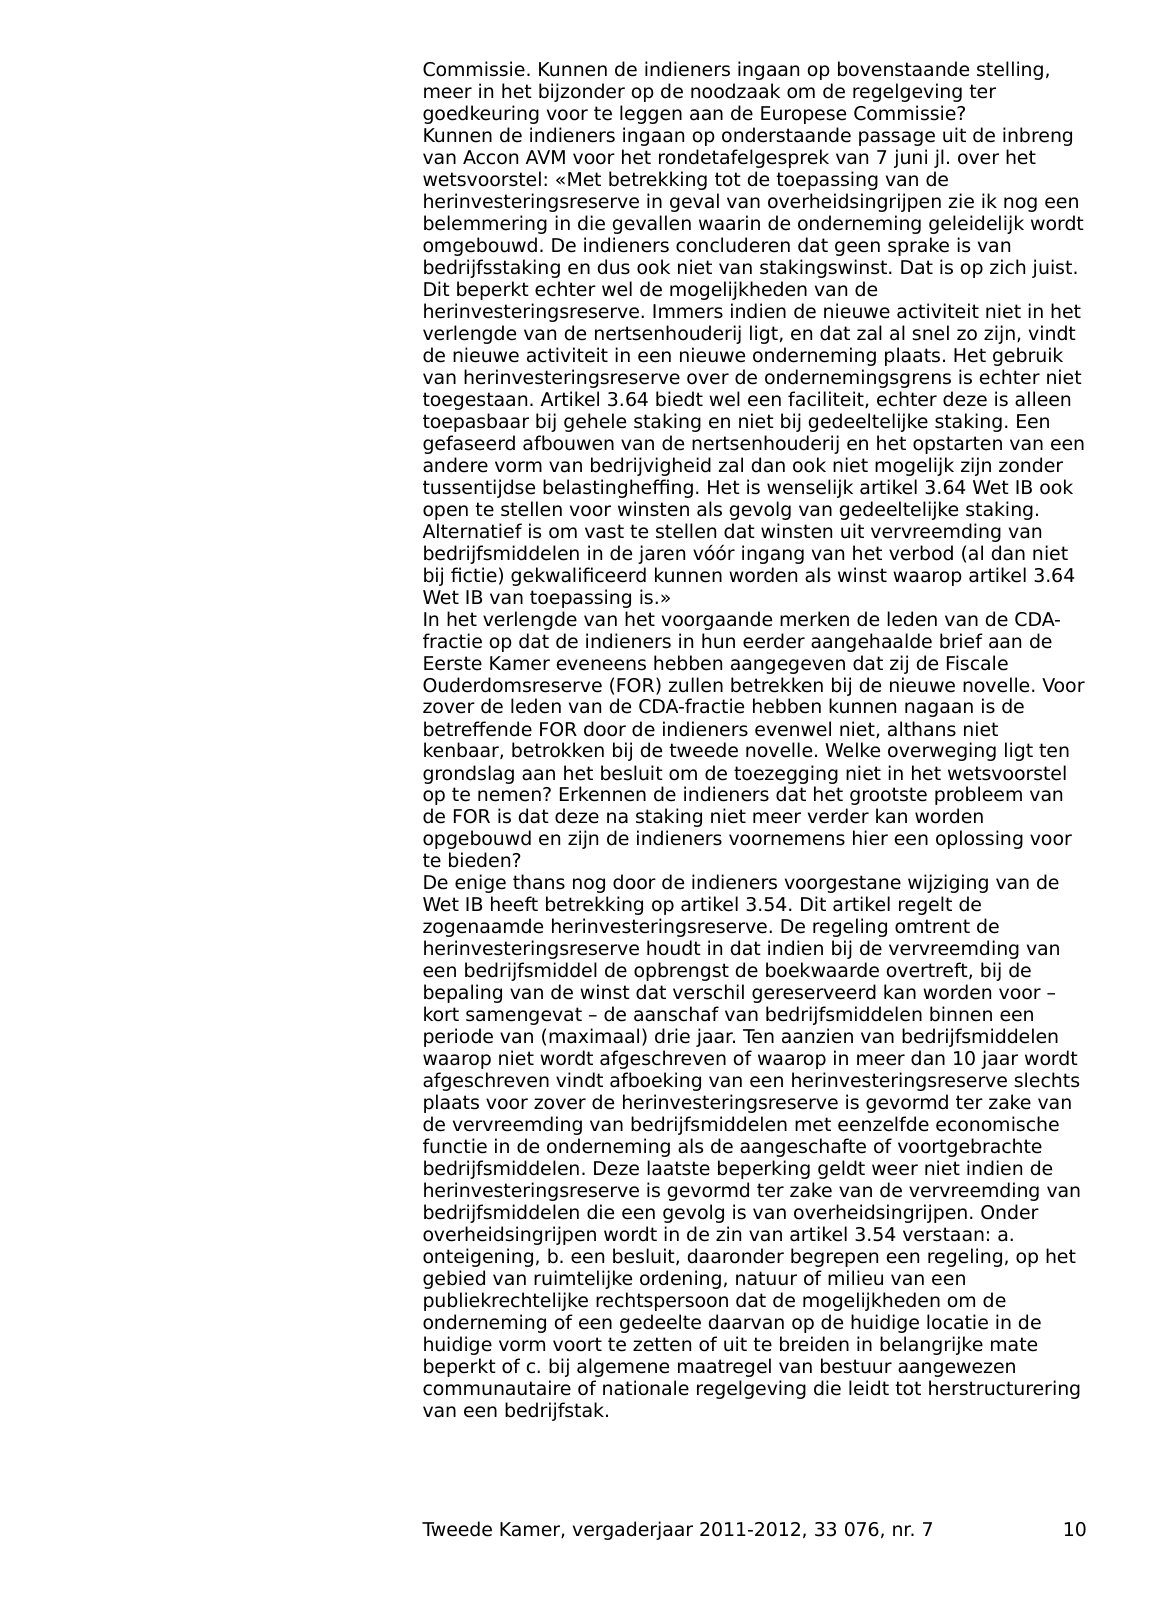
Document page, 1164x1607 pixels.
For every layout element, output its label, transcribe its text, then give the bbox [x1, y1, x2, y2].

text Kunnen de indieners ingaan op onderstaande passage uit de inbreng van Accon AVM voor het rondetafelgesprek van 7 juni jl. over het wetsvoorstel: «Met betrekking tot de toepassing van de herinvesteringsreserve in geval van overheidsingrijpen zie ik nog een belemmering in die gevallen waarin de onderneming geleidelijk wordt omgebouwd. De indieners concluderen dat geen sprake is van bedrijfsstaking en dus ook niet van stakingswinst. Dat is op zich juist. Dit beperkt echter wel de mogelijkheden van de herinvesteringsreserve. Immers indien de nieuwe activiteit niet in het verlengde van de nertsenhouderij ligt, en dat zal al snel zo zijn, vindt de nieuwe activiteit in een nieuwe onderneming plaats. Het gebruik van herinvesteringsreserve over de ondernemingsgrens is echter niet toegestaan. Artikel 3.64 biedt wel een faciliteit, echter deze is alleen toepasbaar bij gehele staking en niet bij gedeeltelijke staking. Een gefaseerd afbouwen van de nertsenhouderij en het opstarten van een andere vorm van bedrijvigheid zal dan ook niet mogelijk zijn zonder tussentijdse belastingheffing. Het is wenselijk artikel 3.64 Wet IB ook open te stellen voor winsten als gevolg van gedeeltelijke staking. Alternatief is om vast te stellen dat winsten uit vervreemding van bedrijfsmiddelen in de jaren vóór ingang van het verbod (al dan niet bij fictie) gekwalificeerd kunnen worden als winst waarop artikel 3.64 Wet IB van toepassing is.» [422, 125, 1087, 608]
text De enige thans nog door de indieners voorgestane wijziging van de Wet IB heeft betrekking op artikel 3.54. Dit artikel regelt de zogenaamde herinvesteringsreserve. De regeling omtrent de herinvesteringsreserve houdt in dat indien bij de vervreemding van een bedrijfsmiddel de opbrengst de boekwaarde overtreft, bij de bepaling van de winst dat verschil gereserveerd kan worden voor – kort samengevat – de aanschaf van bedrijfsmiddelen binnen een periode van (maximaal) drie jaar. Ten aanzien van bedrijfsmiddelen waarop niet wordt afgeschreven of waarop in meer dan 10 jaar wordt afgeschreven vindt afboeking van een herinvesteringsreserve slechts plaats voor zover de herinvesteringsreserve is gevormd ter zake van de vervreemding van bedrijfsmiddelen met eenzelfde economische functie in de onderneming als de aangeschafte of voortgebrachte bedrijfsmiddelen. Deze laatste beperking geldt weer niet indien de herinvesteringsreserve is gevormd ter zake van de vervreemding van bedrijfsmiddelen die een gevolg is van overheidsingrijpen. Onder overheidsingrijpen wordt in de zin van artikel 3.54 verstaan: a. onteigening, b. een besluit, daaronder begrepen een regeling, op het gebied van ruimtelijke ordening, natuur of milieu van een publiekrechtelijke rechtspersoon dat de mogelijkheden om de onderneming of een gedeelte daarvan op de huidige locatie in de huidige vorm voort te zetten of uit te breiden in belangrijke mate beperkt of c. bij algemene maatregel van bestuur aangewezen communautaire of nationale regelgeving die leidt tot herstructurering van een bedrijfstak. [422, 872, 1087, 1422]
text In het verlengde van het voorgaande merken de leden van de CDA-fractie op dat de indieners in hun eerder aangehaalde brief aan de Eerste Kamer eveneens hebben aangegeven dat zij de Fiscale Ouderdomsreserve (FOR) zullen betrekken bij de nieuwe novelle. Voor zover de leden van de CDA-fractie hebben kunnen nagaan is de betreffende FOR door de indieners evenwel niet, althans niet kenbaar, betrokken bij de tweede novelle. Welke overweging ligt ten grondslag aan het besluit om de toezegging niet in het wetsvoorstel op te nemen? Erkennen de indieners dat het grootste probleem van de FOR is dat deze na staking niet meer verder kan worden opgebouwd en zijn de indieners voornemens hier een oplossing voor te bieden? [422, 608, 1087, 872]
text Commissie. Kunnen de indieners ingaan op bovenstaande stelling, meer in het bijzonder op de noodzaak om de regelgeving ter goedkeuring voor te leggen aan de Europese Commissie? [422, 59, 1087, 125]
